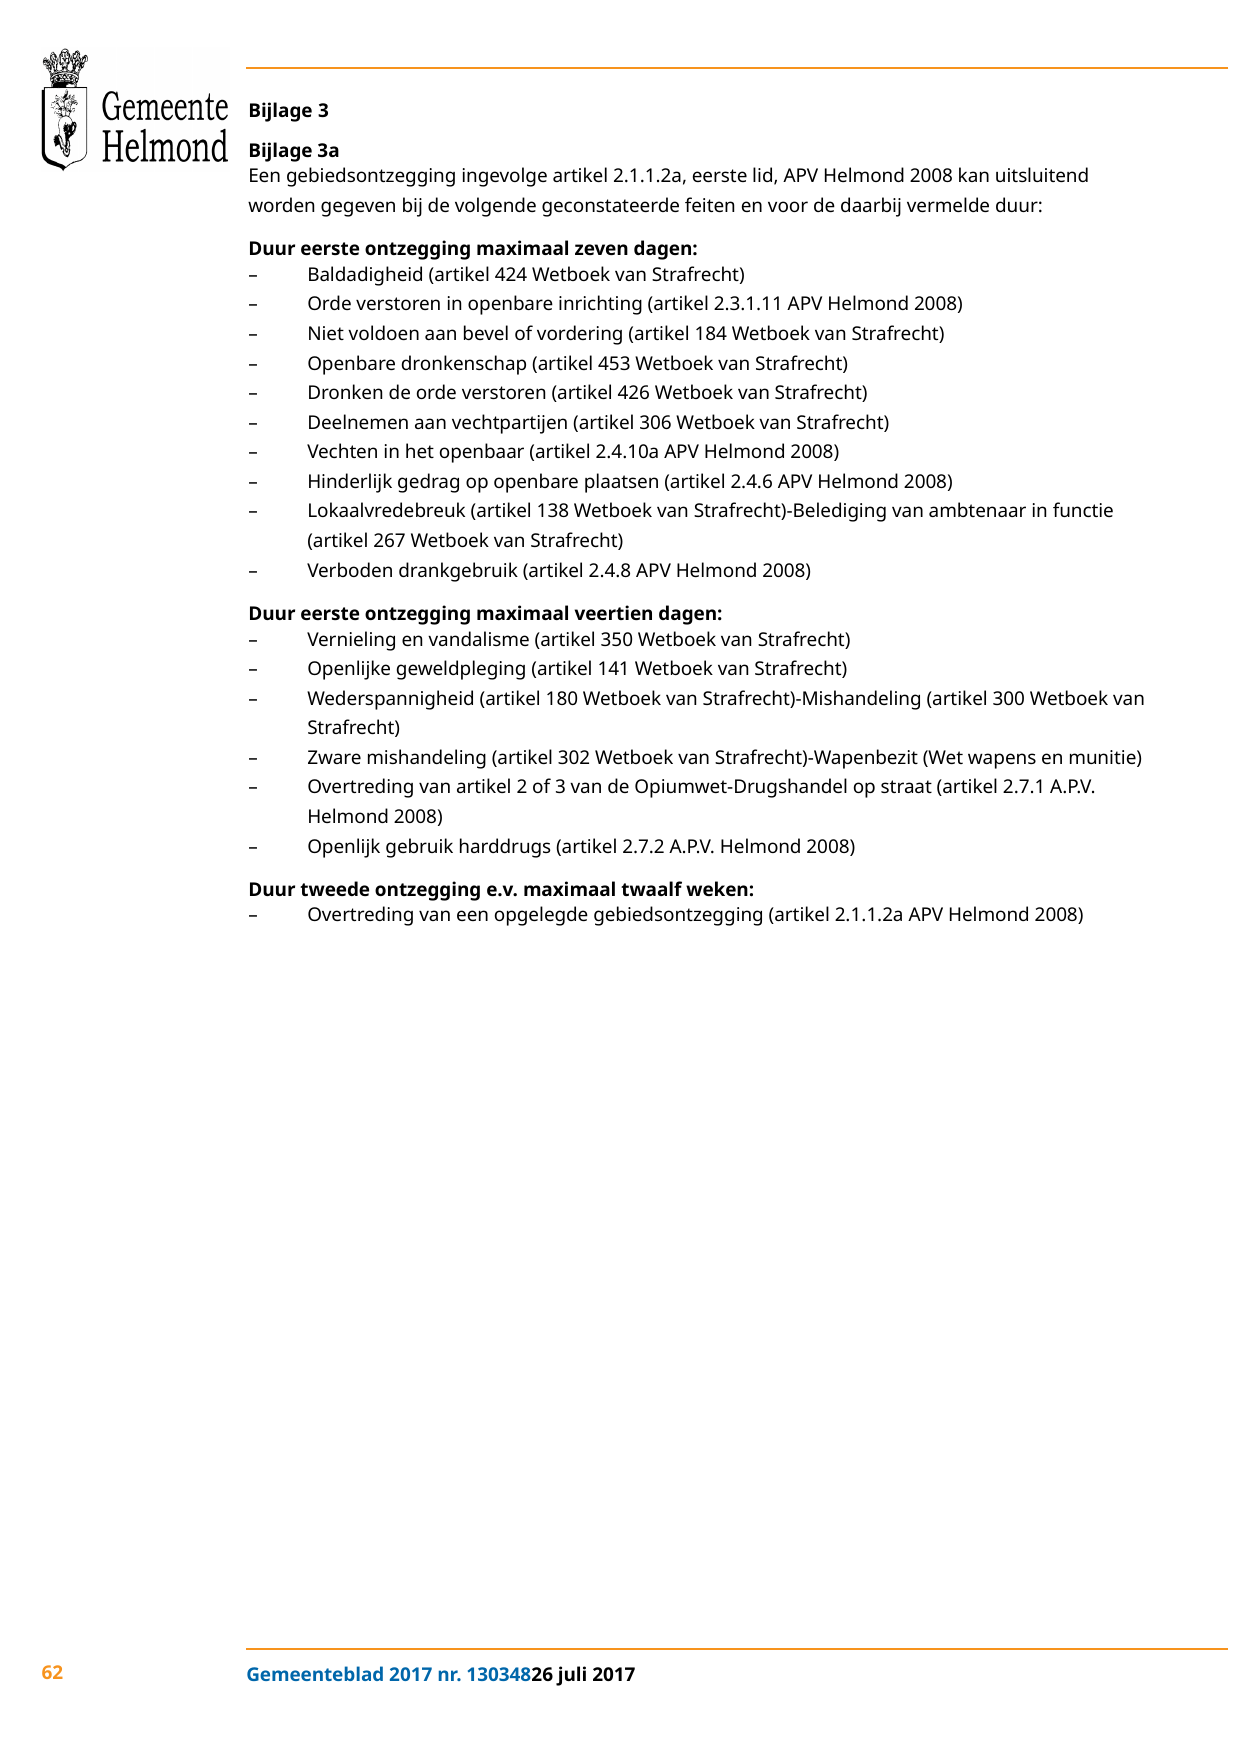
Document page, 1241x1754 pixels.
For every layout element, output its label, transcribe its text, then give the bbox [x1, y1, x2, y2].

text Een gebiedsontzegging ingevolge artikel 2.1.1.2a, eerste lid, APV Helmond 2008 kan uitsluitend worden gegeven bij de volgende geconstateerde feiten en voor de daarbij vermelde duur: [248, 163, 1152, 218]
list Zware mishandeling (artikel 302 Wetboek van Strafrecht)-Wapenbezit (Wet wapens en munitie) [248, 744, 1152, 770]
picture [41, 47, 231, 172]
list Overtreding van een opgelegde gebiedsontzegging (artikel 2.1.1.2a APV Helmond 2008) [248, 902, 1152, 927]
text Duur eerste ontzegging maximaal veertien dagen: [248, 600, 1152, 626]
text Duur eerste ontzegging maximaal zeven dagen: [248, 235, 1152, 261]
list Wederspannigheid (artikel 180 Wetboek van Strafrecht)-Mishandeling (artikel 300 Wetboek van Strafrecht) [248, 685, 1152, 740]
list Hinderlijk gedrag op openbare plaatsen (artikel 2.4.6 APV Helmond 2008) [248, 468, 1152, 494]
list Niet voldoen aan bevel of vordering (artikel 184 Wetboek van Strafrecht) [248, 320, 1152, 346]
list Baldadigheid (artikel 424 Wetboek van Strafrecht) [248, 261, 1152, 287]
list Dronken de orde verstoren (artikel 426 Wetboek van Strafrecht) [248, 379, 1152, 405]
list Overtreding van artikel 2 of 3 van de Opiumwet-Drugshandel op straat (artikel 2.7.1 A.P.V. Helmond 2008) [248, 774, 1152, 829]
text Bijlage 3a [248, 137, 1152, 163]
list Deelnemen aan vechtpartijen (artikel 306 Wetboek van Strafrecht) [248, 409, 1152, 435]
list Openlijk gebruik harddrugs (artikel 2.7.2 A.P.V. Helmond 2008) [248, 833, 1152, 858]
list Lokaalvredebreuk (artikel 138 Wetboek van Strafrecht)-Belediging van ambtenaar in functie (artikel 267 Wetboek van Strafrecht) [248, 498, 1152, 553]
list Openlijke geweldpleging (artikel 141 Wetboek van Strafrecht) [248, 655, 1152, 681]
text Bijlage 3 [248, 95, 1152, 123]
list Vernieling en vandalisme (artikel 350 Wetboek van Strafrecht) [248, 626, 1152, 651]
text Duur tweede ontzegging e.v. maximaal twaalf weken: [248, 876, 1152, 902]
list Orde verstoren in openbare inrichting (artikel 2.3.1.11 APV Helmond 2008) [248, 291, 1152, 316]
list Verboden drankgebruik (artikel 2.4.8 APV Helmond 2008) [248, 557, 1152, 583]
list Vechten in het openbaar (artikel 2.4.10a APV Helmond 2008) [248, 438, 1152, 464]
list Openbare dronkenschap (artikel 453 Wetboek van Strafrecht) [248, 350, 1152, 376]
